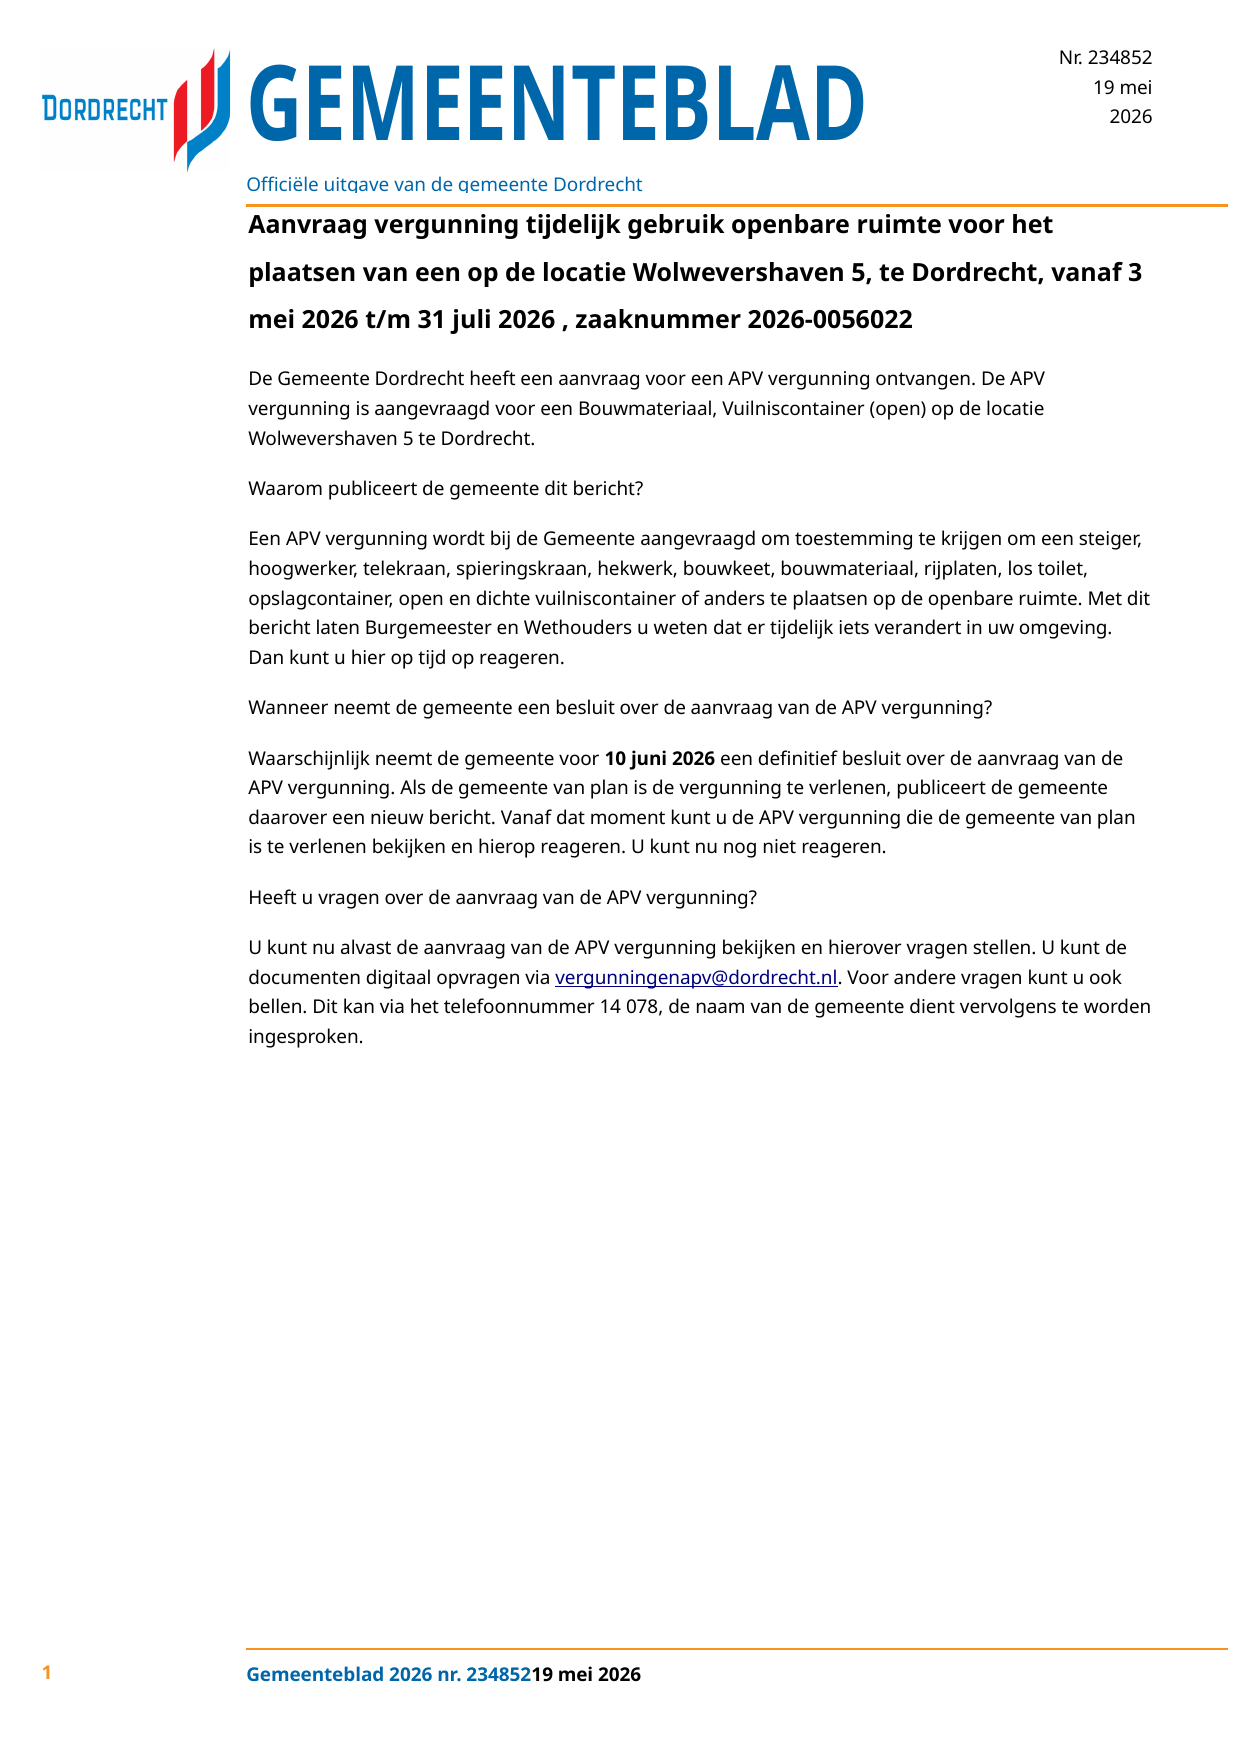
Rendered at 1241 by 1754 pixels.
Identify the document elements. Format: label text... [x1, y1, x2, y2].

text Aanvraag vergunning tijdelijk gebruik openbare ruimte voor het plaatsen van een op de locatie Wolwevershaven 5, te Dordrecht, vanaf 3 mei 2026 t/m 31 juli 2026 , zaaknummer 2026-0056022 [248, 207, 1152, 336]
text Waarom publiceert de gemeente dit bericht? [248, 475, 1152, 501]
picture [41, 47, 231, 172]
text Wanneer neemt de gemeente een besluit over de aanvraag van de APV vergunning? [248, 694, 1152, 720]
text U kunt nu alvast de aanvraag van de APV vergunning bekijken en hierover vragen stellen. U kunt de documenten digitaal opvragen via vergunningenapv@dordrecht.nl. Voor andere vragen kunt u ook bellen. Dit kan via het telefoonnummer 14 078, de naam van de gemeente dient vervolgens te worden ingesproken. [248, 934, 1152, 1049]
text Een APV vergunning wordt bij de Gemeente aangevraagd om toestemming te krijgen om een steiger, hoogwerker, telekraan, spieringskraan, hekwerk, bouwkeet, bouwmateriaal, rijplaten, los toilet, opslagcontainer, open en dichte vuilniscontainer of anders te plaatsen op de openbare ruimte. Met dit bericht laten Burgemeester en Wethouders u weten dat er tijdelijk iets verandert in uw omgeving. Dan kunt u hier op tijd op reageren. [248, 526, 1152, 669]
text Heeft u vragen over de aanvraag van de APV vergunning? [248, 884, 1152, 909]
text Waarschijnlijk neemt de gemeente voor 10 juni 2026 een definitief besluit over de aanvraag van de APV vergunning. Als de gemeente van plan is de vergunning te verlenen, publiceert de gemeente daarover een nieuw bericht. Vanaf dat moment kunt u de APV vergunning die de gemeente van plan is te verlenen bekijken en hierop reageren. U kunt nu nog niet reageren. [248, 745, 1152, 859]
text De Gemeente Dordrecht heeft een aanvraag voor een APV vergunning ontvangen. De APV vergunning is aangevraagd voor een Bouwmateriaal, Vuilniscontainer (open) op de locatie Wolwevershaven 5 te Dordrecht. [248, 366, 1152, 450]
